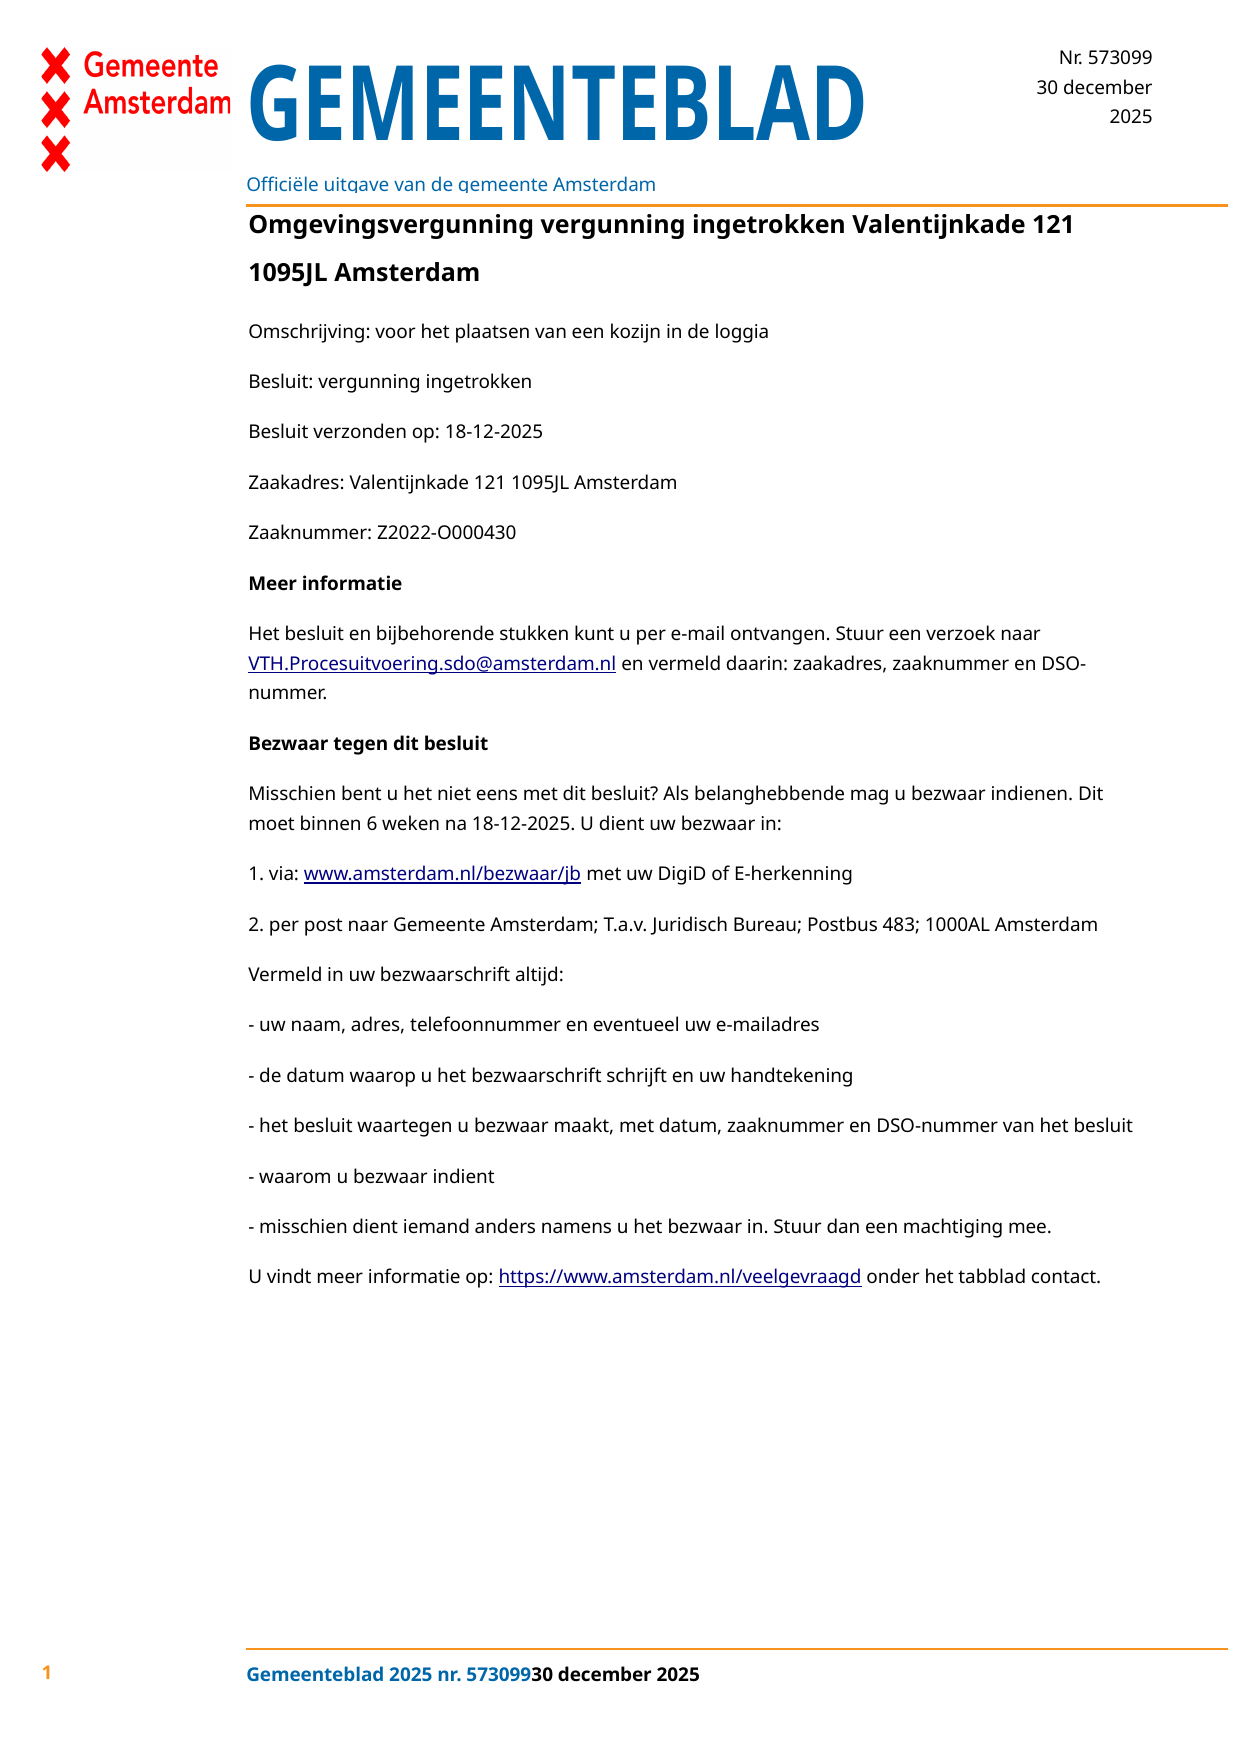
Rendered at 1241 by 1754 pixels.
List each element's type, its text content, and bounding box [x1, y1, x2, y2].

text Misschien bent u het niet eens met dit besluit? Als belanghebbende mag u bezwaar indienen. Dit moet binnen 6 weken na 18-12-2025. U dient uw bezwaar in: [248, 780, 1152, 836]
text - misschien dient iemand anders namens u het bezwaar in. Stuur dan een machtiging mee. [248, 1213, 1152, 1239]
text - uw naam, adres, telefoonnummer en eventueel uw e-mailadres [248, 1012, 1152, 1037]
text - waarom u bezwaar indient [248, 1163, 1152, 1189]
text Bezwaar tegen dit besluit [248, 730, 1152, 756]
text Vermeld in uw bezwaarschrift altijd: [248, 961, 1152, 987]
text Het besluit en bijbehorende stukken kunt u per e-mail ontvangen. Stuur een verzoek naar VTH.Procesuitvoering.sdo@amsterdam.nl en vermeld daarin: zaakadres, zaaknummer en DSO-nummer. [248, 620, 1152, 705]
text Zaakadres: Valentijnkade 121 1095JL Amsterdam [248, 469, 1152, 495]
text 1. via: www.amsterdam.nl/bezwaar/jb met uw DigiD of E-herkenning [248, 860, 1152, 886]
text U vindt meer informatie op: https://www.amsterdam.nl/veelgevraagd onder het tabblad contact. [248, 1264, 1152, 1289]
text Meer informatie [248, 570, 1152, 596]
text Besluit: vergunning ingetrokken [248, 368, 1152, 394]
text - het besluit waartegen u bezwaar maakt, met datum, zaaknummer en DSO-nummer van het besluit [248, 1112, 1152, 1138]
text - de datum waarop u het bezwaarschrift schrijft en uw handtekening [248, 1062, 1152, 1088]
text Omschrijving: voor het plaatsen van een kozijn in de loggia [248, 318, 1152, 344]
picture [41, 47, 231, 172]
text 2. per post naar Gemeente Amsterdam; T.a.v. Juridisch Bureau; Postbus 483; 1000AL Amsterdam [248, 911, 1152, 937]
text Omgevingsvergunning vergunning ingetrokken Valentijnkade 121 1095JL Amsterdam [248, 207, 1152, 288]
text Besluit verzonden op: 18-12-2025 [248, 419, 1152, 444]
text Zaaknummer: Z2022-O000430 [248, 519, 1152, 545]
